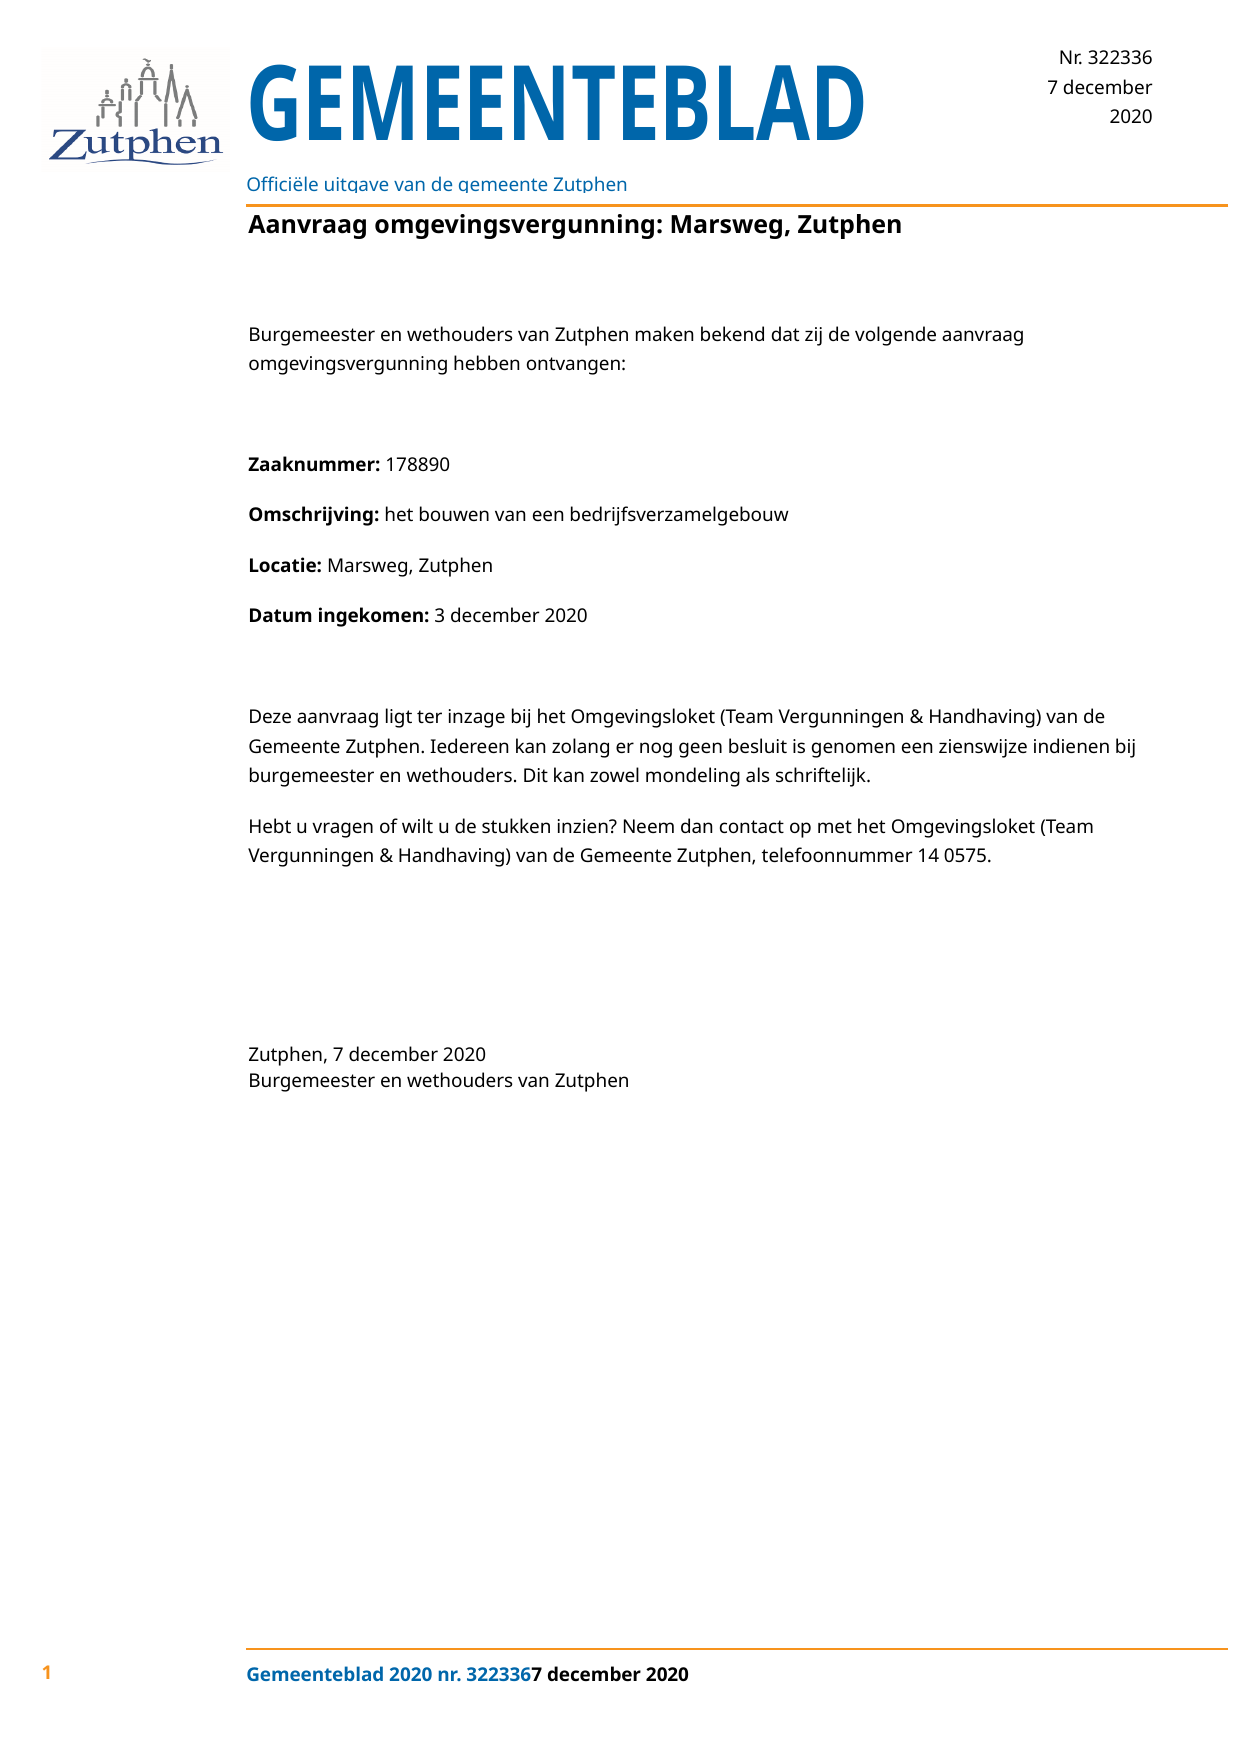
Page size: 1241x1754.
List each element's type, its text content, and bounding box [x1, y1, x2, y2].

text Hebt u vragen of wilt u de stukken inzien? Neem dan contact op met het Omgevingsloket (Team Vergunningen & Handhaving) van de Gemeente Zutphen, telefoonnummer 14 0575. [248, 813, 1152, 868]
text Zutphen, 7 december 2020 [248, 1041, 1152, 1067]
text Deze aanvraag ligt ter inzage bij het Omgevingsloket (Team Vergunningen & Handhaving) van de Gemeente Zutphen. Iedereen kan zolang er nog geen besluit is genomen een zienswijze indienen bij burgemeester en wethouders. Dit kan zowel mondeling als schriftelijk. [248, 703, 1152, 788]
text Zaaknummer: 178890 [248, 451, 1152, 477]
text Datum ingekomen: 3 december 2020 [248, 602, 1152, 628]
text Aanvraag omgevingsvergunning: Marsweg, Zutphen [248, 207, 1152, 241]
text Locatie: Marsweg, Zutphen [248, 552, 1152, 578]
text Burgemeester en wethouders van Zutphen maken bekend dat zij de volgende aanvraag omgevingsvergunning hebben ontvangen: [248, 321, 1152, 376]
picture [41, 47, 231, 172]
text Omschrijving: het bouwen van een bedrijfsverzamelgebouw [248, 502, 1152, 527]
text Burgemeester en wethouders van Zutphen [248, 1067, 1152, 1093]
